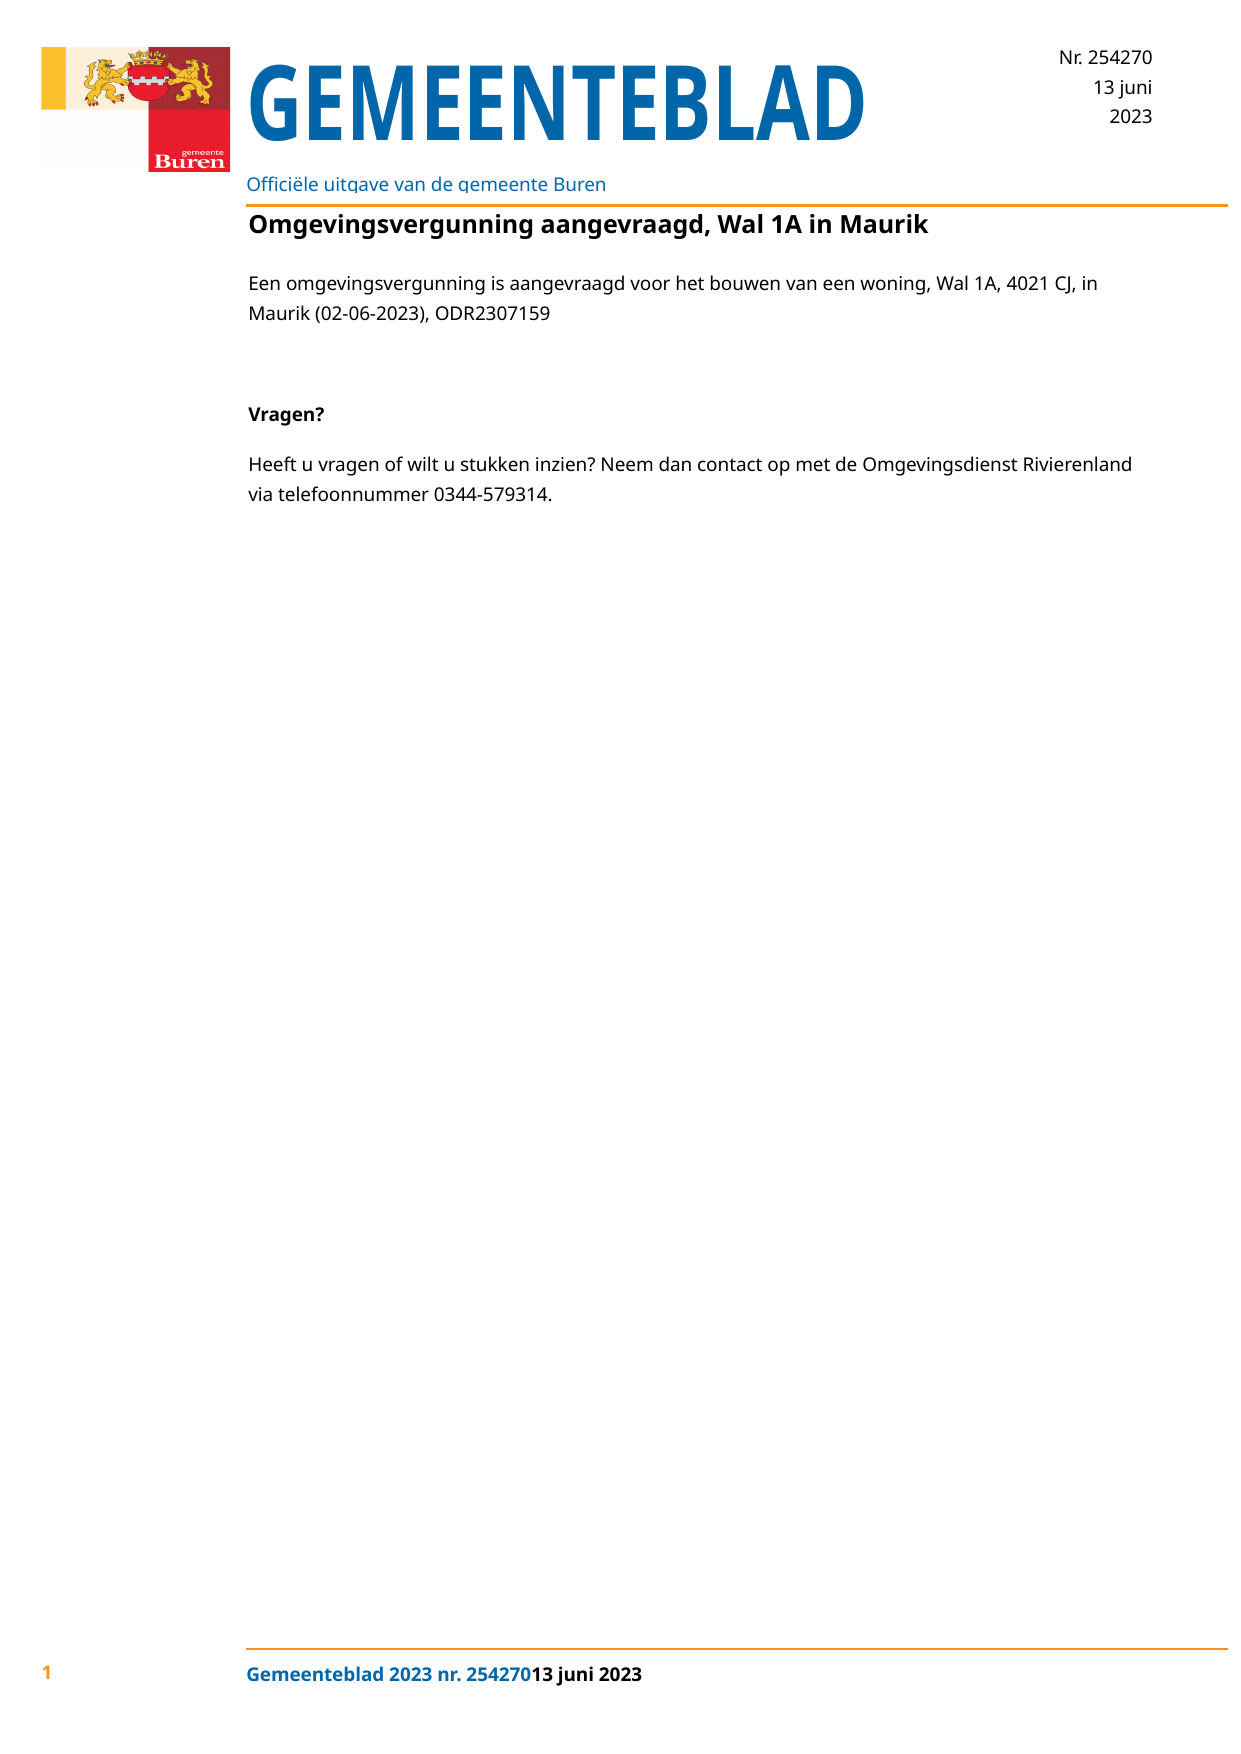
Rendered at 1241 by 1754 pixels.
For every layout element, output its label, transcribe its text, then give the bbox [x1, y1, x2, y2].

text Heeft u vragen of wilt u stukken inzien? Neem dan contact op met de Omgevingsdienst Rivierenland via telefoonnummer 0344-579314. [248, 451, 1152, 506]
text Een omgevingsvergunning is aangevraagd voor het bouwen van een woning, Wal 1A, 4021 CJ, in Maurik (02-06-2023), ODR2307159 [248, 270, 1152, 326]
picture [41, 47, 231, 172]
text Vragen? [248, 401, 1152, 426]
text Omgevingsvergunning aangevraagd, Wal 1A in Maurik [248, 207, 1152, 241]
